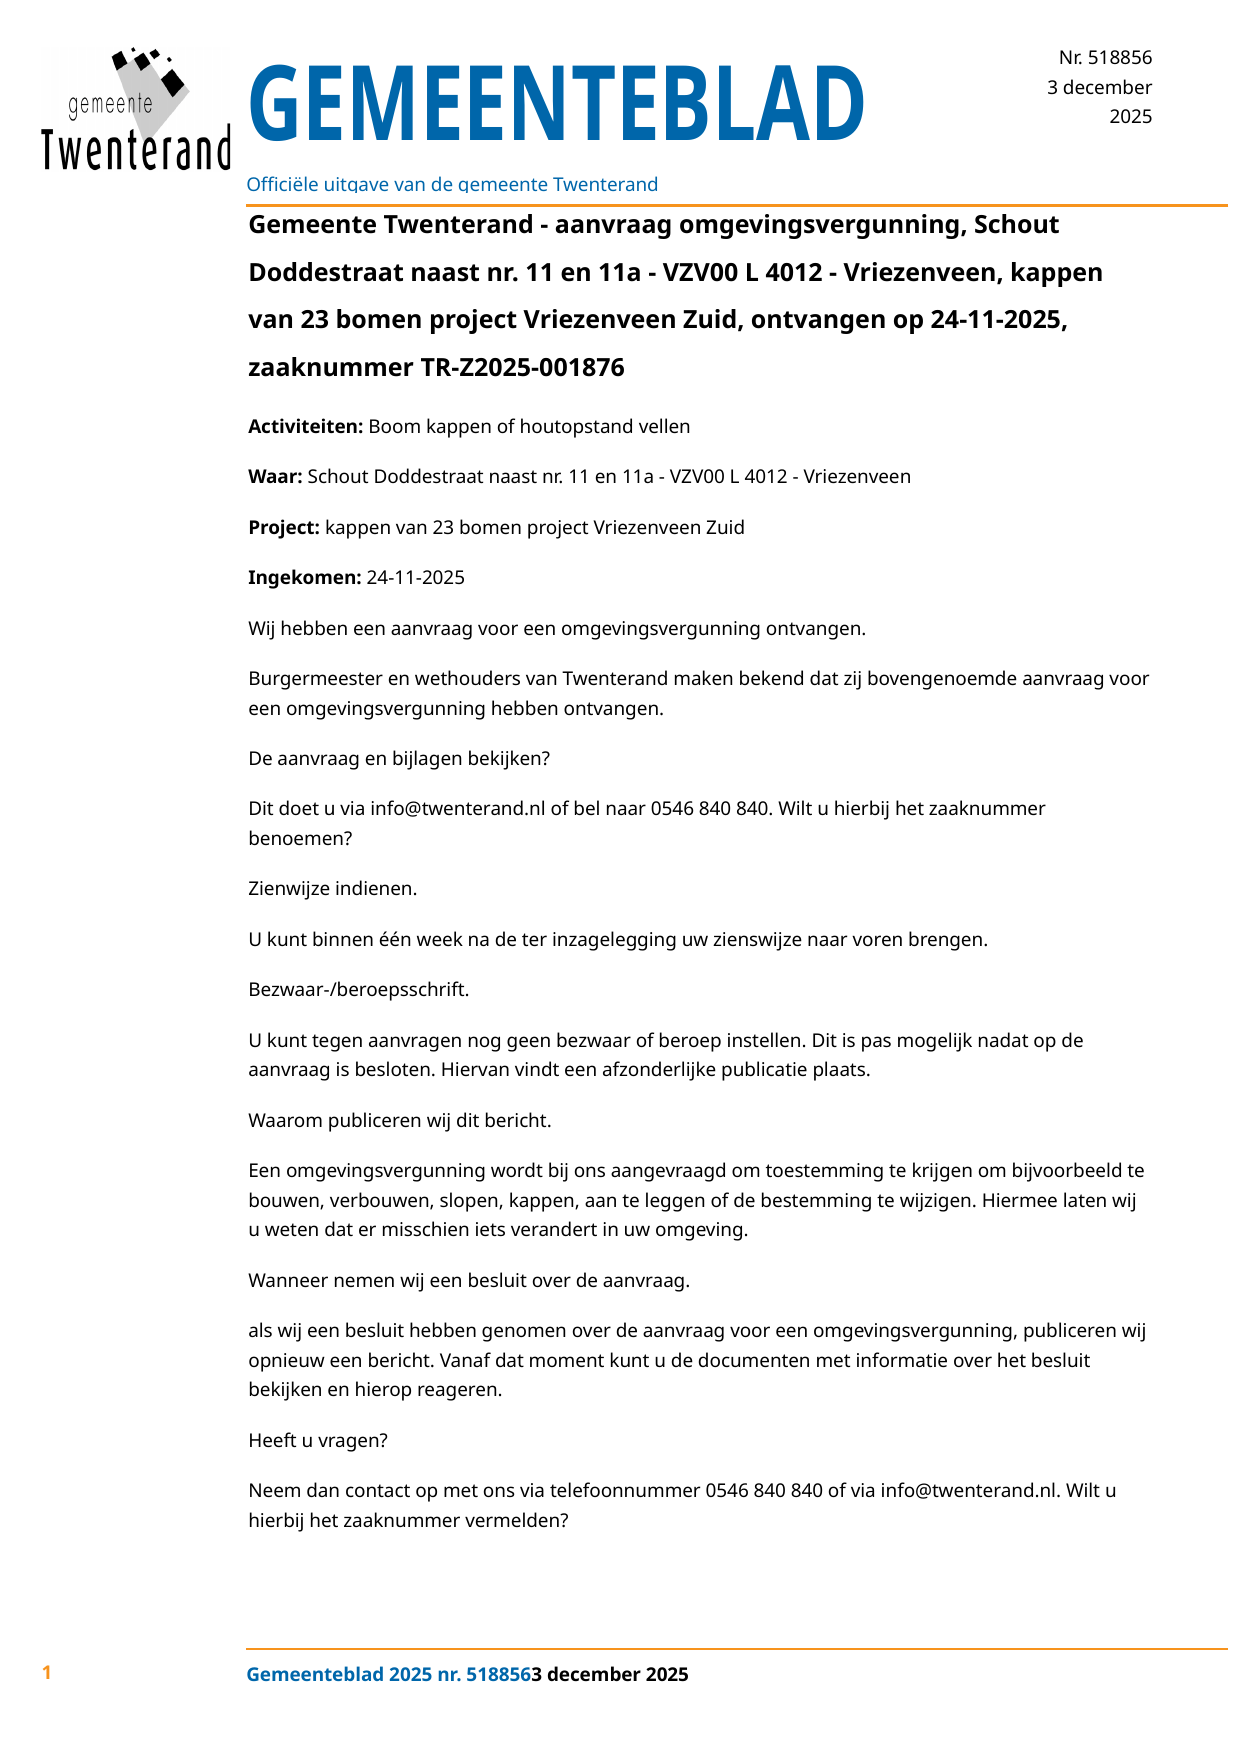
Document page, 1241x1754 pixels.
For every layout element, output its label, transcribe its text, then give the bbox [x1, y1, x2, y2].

text Burgermeester en wethouders van Twenterand maken bekend dat zij bovengenoemde aanvraag voor een omgevingsvergunning hebben ontvangen. [248, 665, 1152, 721]
text Ingekomen: 24-11-2025 [248, 564, 1152, 590]
text Zienwijze indienen. [248, 876, 1152, 901]
text Gemeente Twenterand - aanvraag omgevingsvergunning, Schout Doddestraat naast nr. 11 en 11a - VZV00 L 4012 - Vriezenveen, kappen van 23 bomen project Vriezenveen Zuid, ontvangen op 24-11-2025, zaaknummer TR-Z2025-001876 [248, 207, 1152, 384]
picture [41, 47, 231, 172]
text Dit doet u via info@twenterand.nl of bel naar 0546 840 840. Wilt u hierbij het zaaknummer benoemen? [248, 796, 1152, 851]
text Wij hebben een aanvraag voor een omgevingsvergunning ontvangen. [248, 615, 1152, 641]
text Project: kappen van 23 bomen project Vriezenveen Zuid [248, 514, 1152, 540]
text Waarom publiceren wij dit bericht. [248, 1107, 1152, 1133]
text De aanvraag en bijlagen bekijken? [248, 745, 1152, 771]
text Een omgevingsvergunning wordt bij ons aangevraagd om toestemming te krijgen om bijvoorbeeld te bouwen, verbouwen, slopen, kappen, aan te leggen of de bestemming te wijzigen. Hiermee laten wij u weten dat er misschien iets verandert in uw omgeving. [248, 1157, 1152, 1242]
text U kunt tegen aanvragen nog geen bezwaar of beroep instellen. Dit is pas mogelijk nadat op de aanvraag is besloten. Hiervan vindt een afzonderlijke publicatie plaats. [248, 1027, 1152, 1082]
text Waar: Schout Doddestraat naast nr. 11 en 11a - VZV00 L 4012 - Vriezenveen [248, 463, 1152, 489]
text als wij een besluit hebben genomen over de aanvraag voor een omgevingsvergunning, publiceren wij opnieuw een bericht. Vanaf dat moment kunt u de documenten met informatie over het besluit bekijken en hierop reageren. [248, 1317, 1152, 1402]
text U kunt binnen één week na de ter inzagelegging uw zienswijze naar voren brengen. [248, 926, 1152, 952]
text Neem dan contact op met ons via telefoonnummer 0546 840 840 of via info@twenterand.nl. Wilt u hierbij het zaaknummer vermelden? [248, 1477, 1152, 1533]
text Bezwaar-/beroepsschrift. [248, 976, 1152, 1002]
text Wanneer nemen wij een besluit over de aanvraag. [248, 1267, 1152, 1293]
text Heeft u vragen? [248, 1427, 1152, 1453]
text Activiteiten: Boom kappen of houtopstand vellen [248, 413, 1152, 439]
